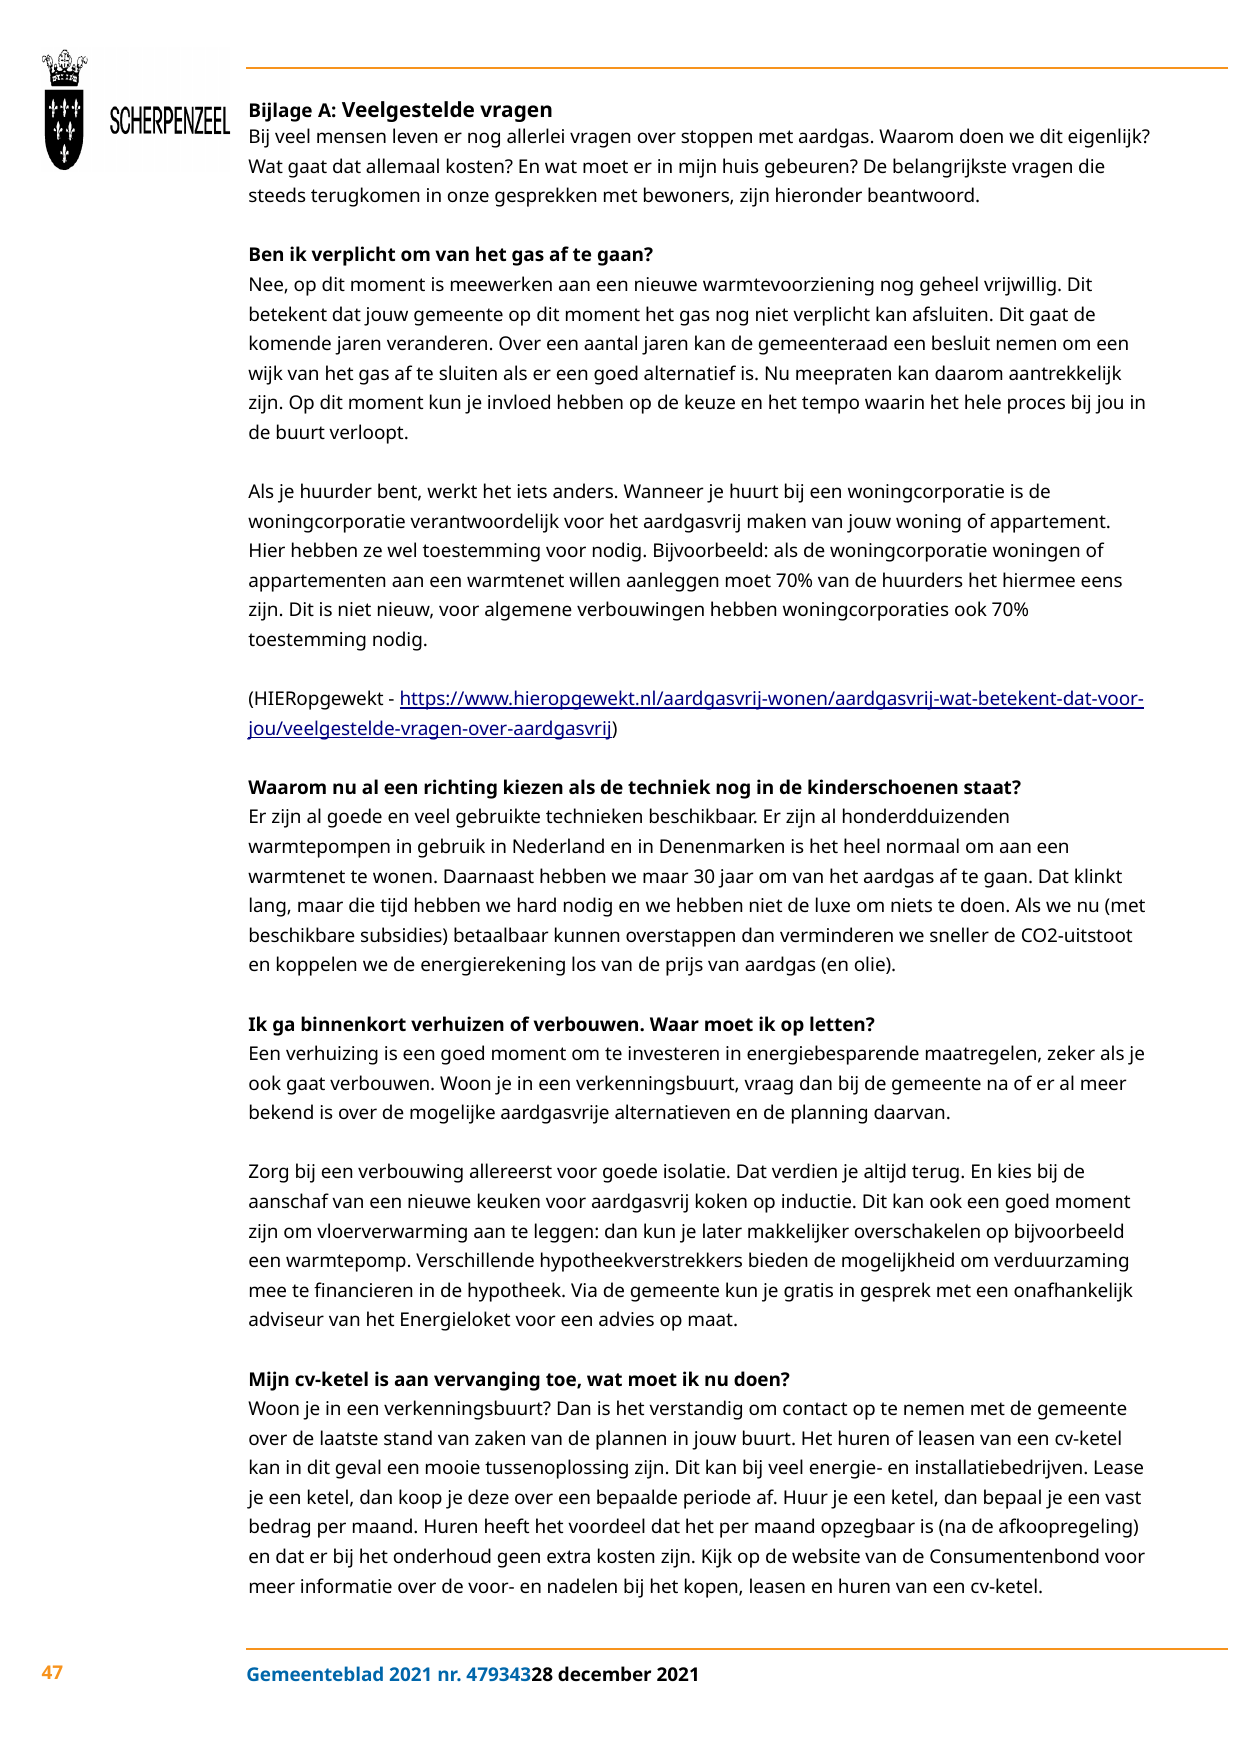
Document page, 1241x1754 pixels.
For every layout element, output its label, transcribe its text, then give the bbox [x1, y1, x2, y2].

text Nee, op dit moment is meewerken aan een nieuwe warmtevoorziening nog geheel vrijwillig. Dit betekent dat jouw gemeente op dit moment het gas nog niet verplicht kan afsluiten. Dit gaat de komende jaren veranderen. Over een aantal jaren kan de gemeenteraad een besluit nemen om een wijk van het gas af te sluiten als er een goed alternatief is. Nu meepraten kan daarom aantrekkelijk zijn. Op dit moment kun je invloed hebben op de keuze en het tempo waarin het hele proces bij jou in de buurt verloopt. [248, 271, 1152, 445]
text Er zijn al goede en veel gebruikte technieken beschikbaar. Er zijn al honderdduizenden warmtepompen in gebruik in Nederland en in Denenmarken is het heel normaal om aan een warmtenet te wonen. Daarnaast hebben we maar 30 jaar om van het aardgas af te gaan. Dat klinkt lang, maar die tijd hebben we hard nodig en we hebben niet de luxe om niets te doen. Als we nu (met beschikbare subsidies) betaalbaar kunnen overstappen dan verminderen we sneller de CO2-uitstoot en koppelen we de energierekening los van de prijs van aardgas (en olie). [248, 804, 1152, 977]
text Als je huurder bent, werkt het iets anders. Wanneer je huurt bij een woningcorporatie is de woningcorporatie verantwoordelijk voor het aardgasvrij maken van jouw woning of appartement. Hier hebben ze wel toestemming voor nodig. Bijvoorbeeld: als de woningcorporatie woningen of appartementen aan een warmtenet willen aanleggen moet 70% van de huurders het hiermee eens zijn. Dit is niet nieuw, voor algemene verbouwingen hebben woningcorporaties ook 70% toestemming nodig. [248, 478, 1152, 652]
text Bij veel mensen leven er nog allerlei vragen over stoppen met aardgas. Waarom doen we dit eigenlijk? Wat gaat dat allemaal kosten? En wat moet er in mijn huis gebeuren? De belangrijkste vragen die steeds terugkomen in onze gesprekken met bewoners, zijn hieronder beantwoord. [248, 123, 1152, 208]
text Zorg bij een verbouwing allereerst voor goede isolatie. Dat verdien je altijd terug. En kies bij de aanschaf van een nieuwe keuken voor aardgasvrij koken op inductie. Dit kan ook een goed moment zijn om vloerverwarming aan te leggen: dan kun je later makkelijker overschakelen op bijvoorbeeld een warmtepomp. Verschillende hypotheekverstrekkers bieden de mogelijkheid om verduurzaming mee te financieren in de hypotheek. Via de gemeente kun je gratis in gesprek met een onafhankelijk adviseur van het Energieloket voor een advies op maat. [248, 1159, 1152, 1332]
text Ik ga binnenkort verhuizen of verbouwen. Waar moet ik op letten? [248, 1011, 1152, 1037]
text (HIERopgewekt - https://www.hieropgewekt.nl/aardgasvrij-wonen/aardgasvrij-wat-betekent-dat-voor-jou/veelgestelde-vragen-over-aardgasvrij) [248, 685, 1152, 741]
text Woon je in een verkenningsbuurt? Dan is het verstandig om contact op te nemen met de gemeente over de laatste stand van zaken van de plannen in jouw buurt. Het huren of leasen van een cv-ketel kan in dit geval een mooie tussenoplossing zijn. Dit kan bij veel energie- en installatiebedrijven. Lease je een ketel, dan koop je deze over een bepaalde periode af. Huur je een ketel, dan bepaal je een vast bedrag per maand. Huren heeft het voordeel dat het per maand opzegbaar is (na de afkoopregeling) en dat er bij het onderhoud geen extra kosten zijn. Kijk op de website van de Consumentenbond voor meer informatie over de voor- en nadelen bij het kopen, leasen en huren van een cv-ketel. [248, 1395, 1152, 1599]
text Mijn cv-ketel is aan vervanging toe, wat moet ik nu doen? [248, 1366, 1152, 1392]
text Waarom nu al een richting kiezen als de techniek nog in de kinderschoenen staat? [248, 774, 1152, 800]
text Bijlage A: Veelgestelde vragen [248, 95, 1152, 123]
text Een verhuizing is een goed moment om te investeren in energiebesparende maatregelen, zeker als je ook gaat verbouwen. Woon je in een verkenningsbuurt, vraag dan bij de gemeente na of er al meer bekend is over de mogelijke aardgasvrije alternatieven en de planning daarvan. [248, 1040, 1152, 1125]
picture [41, 47, 231, 172]
text Ben ik verplicht om van het gas af te gaan? [248, 242, 1152, 267]
